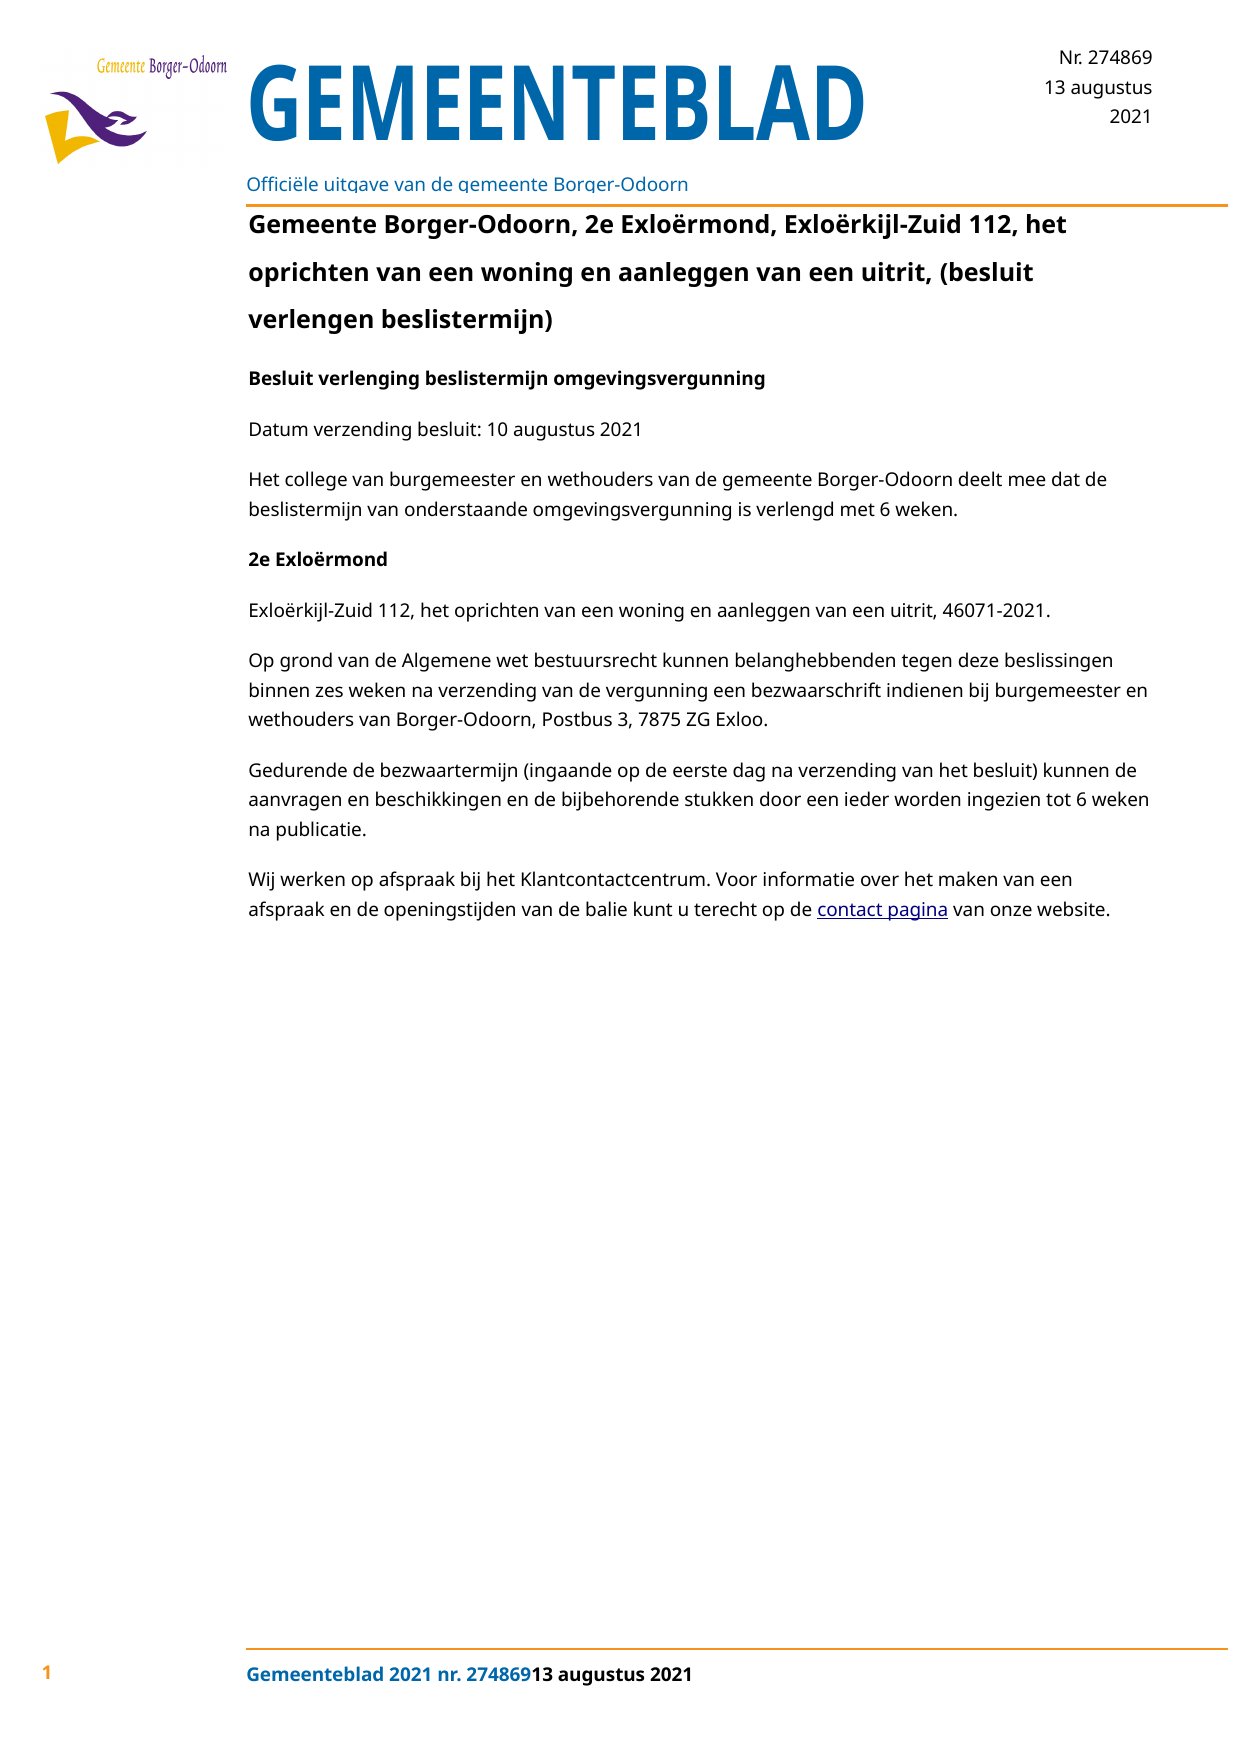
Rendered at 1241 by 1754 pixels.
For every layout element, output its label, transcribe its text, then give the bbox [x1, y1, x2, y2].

text Op grond van de Algemene wet bestuursrecht kunnen belanghebbenden tegen deze beslissingen binnen zes weken na verzending van de vergunning een bezwaarschrift indienen bij burgemeester en wethouders van Borger-Odoorn, Postbus 3, 7875 ZG Exloo. [248, 647, 1152, 732]
text Besluit verlenging beslistermijn omgevingsvergunning [248, 366, 1152, 391]
text Gemeente Borger-Odoorn, 2e Exloërmond, Exloërkijl-Zuid 112, het oprichten van een woning en aanleggen van een uitrit, (besluit verlengen beslistermijn) [248, 207, 1152, 336]
text Gedurende de bezwaartermijn (ingaande op de eerste dag na verzending van het besluit) kunnen de aanvragen en beschikkingen en de bijbehorende stukken door een ieder worden ingezien tot 6 weken na publicatie. [248, 757, 1152, 842]
text Het college van burgemeester en wethouders van de gemeente Borger-Odoorn deelt mee dat de beslistermijn van onderstaande omgevingsvergunning is verlengd met 6 weken. [248, 466, 1152, 522]
text 2e Exloërmond [248, 546, 1152, 572]
picture [41, 47, 231, 172]
text Datum verzending besluit: 10 augustus 2021 [248, 416, 1152, 442]
text Wij werken op afspraak bij het Klantcontactcentrum. Voor informatie over het maken van een afspraak en de openingstijden van de balie kunt u terecht op de contact pagina van onze website. [248, 866, 1152, 922]
text Exloërkijl-Zuid 112, het oprichten van een woning en aanleggen van een uitrit, 46071-2021. [248, 597, 1152, 622]
